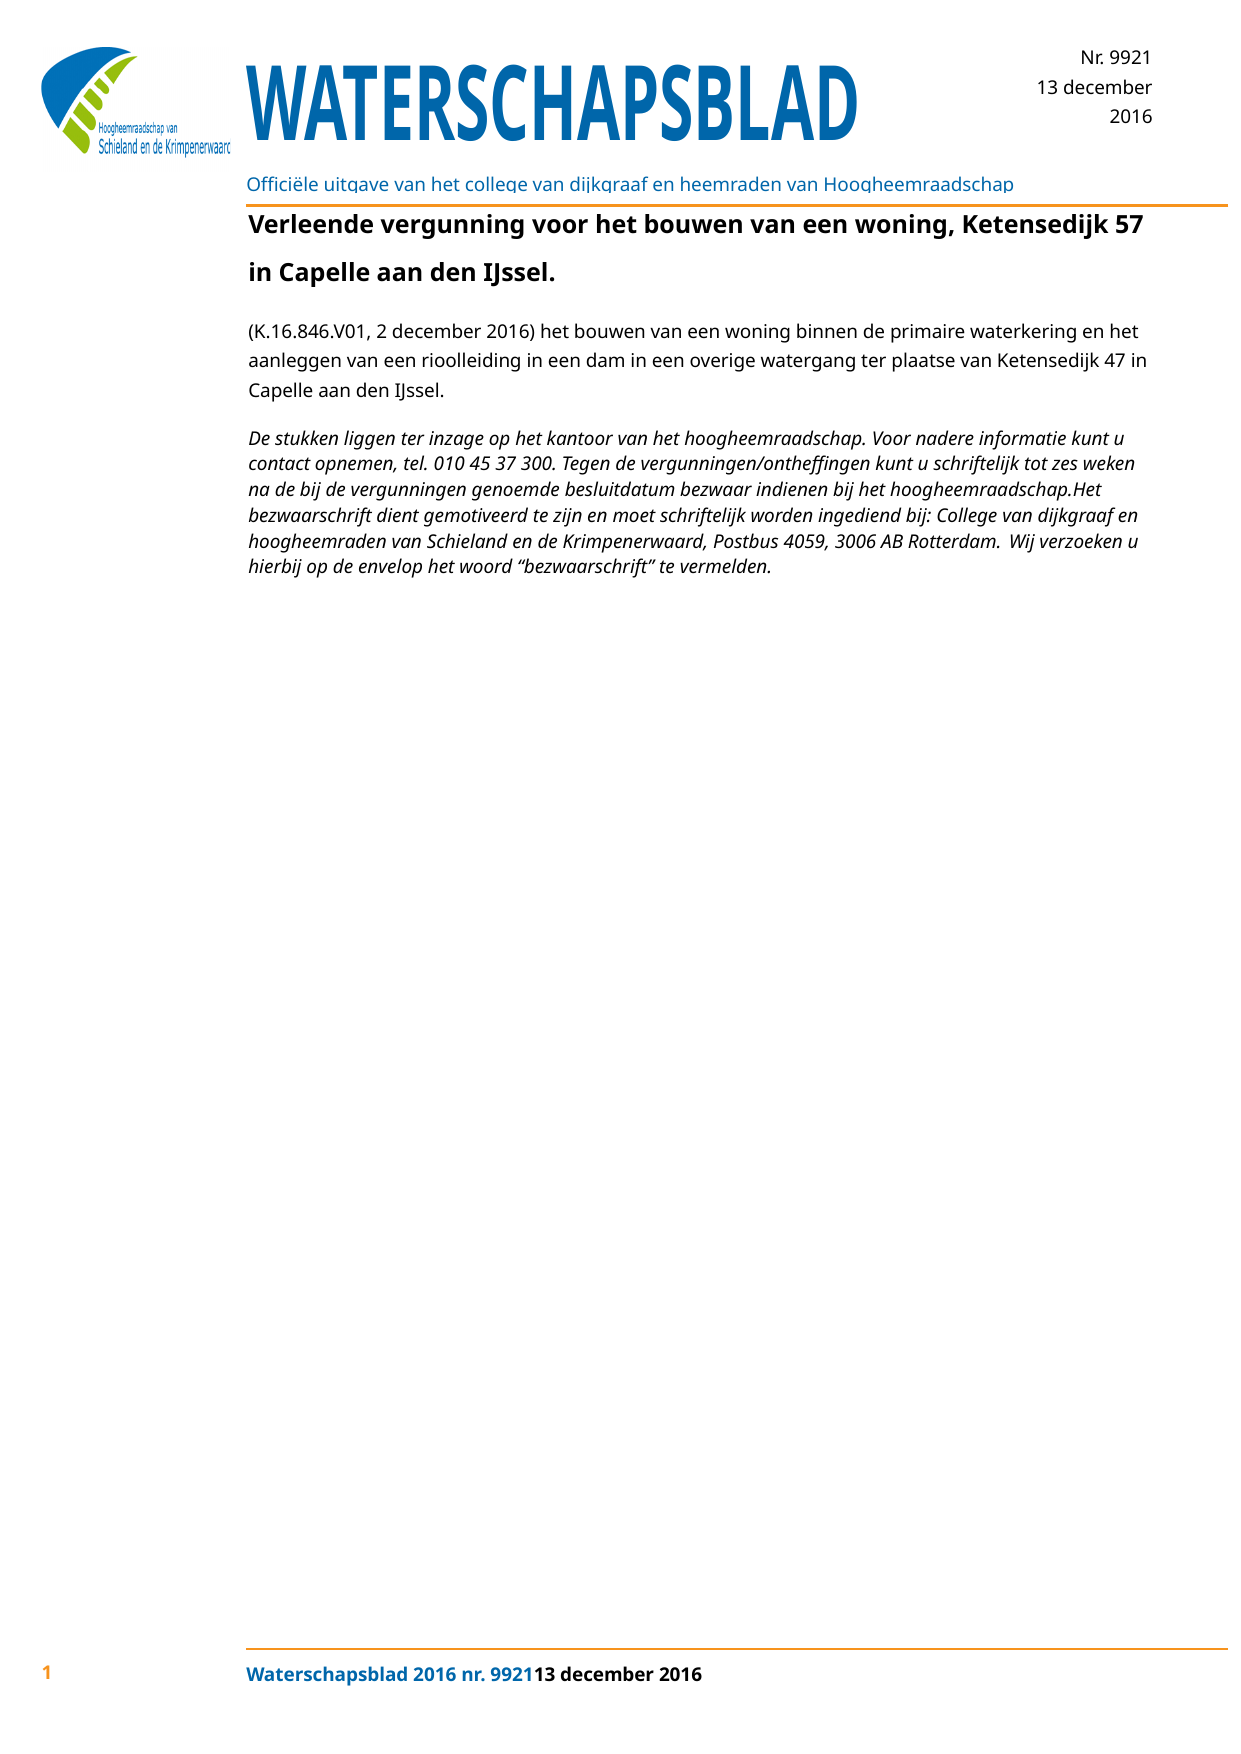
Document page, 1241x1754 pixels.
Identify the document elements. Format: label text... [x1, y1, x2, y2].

text De stukken liggen ter inzage op het kantoor van het hoogheemraadschap. Voor nadere informatie kunt u contact opnemen, tel. 010 45 37 300. Tegen de vergunningen/ontheffingen kunt u schriftelijk tot zes weken na de bij de vergunningen genoemde besluitdatum bezwaar indienen bij het hoogheemraadschap.Het bezwaarschrift dient gemotiveerd te zijn en moet schriftelijk worden ingediend bij: College van dijkgraaf en hoogheemraden van Schieland en de Krimpenerwaard, Postbus 4059, 3006 AB Rotterdam. Wij verzoeken u hierbij op de envelop het woord “bezwaarschrift” te vermelden. [248, 425, 1152, 579]
text Verleende vergunning voor het bouwen van een woning, Ketensedijk 57 in Capelle aan den IJssel. [248, 207, 1152, 288]
text (K.16.846.V01, 2 december 2016) het bouwen van een woning binnen de primaire waterkering en het aanleggen van een rioolleiding in een dam in een overige watergang ter plaatse van Ketensedijk 47 in Capelle aan den IJssel. [248, 318, 1152, 403]
picture [41, 47, 231, 172]
